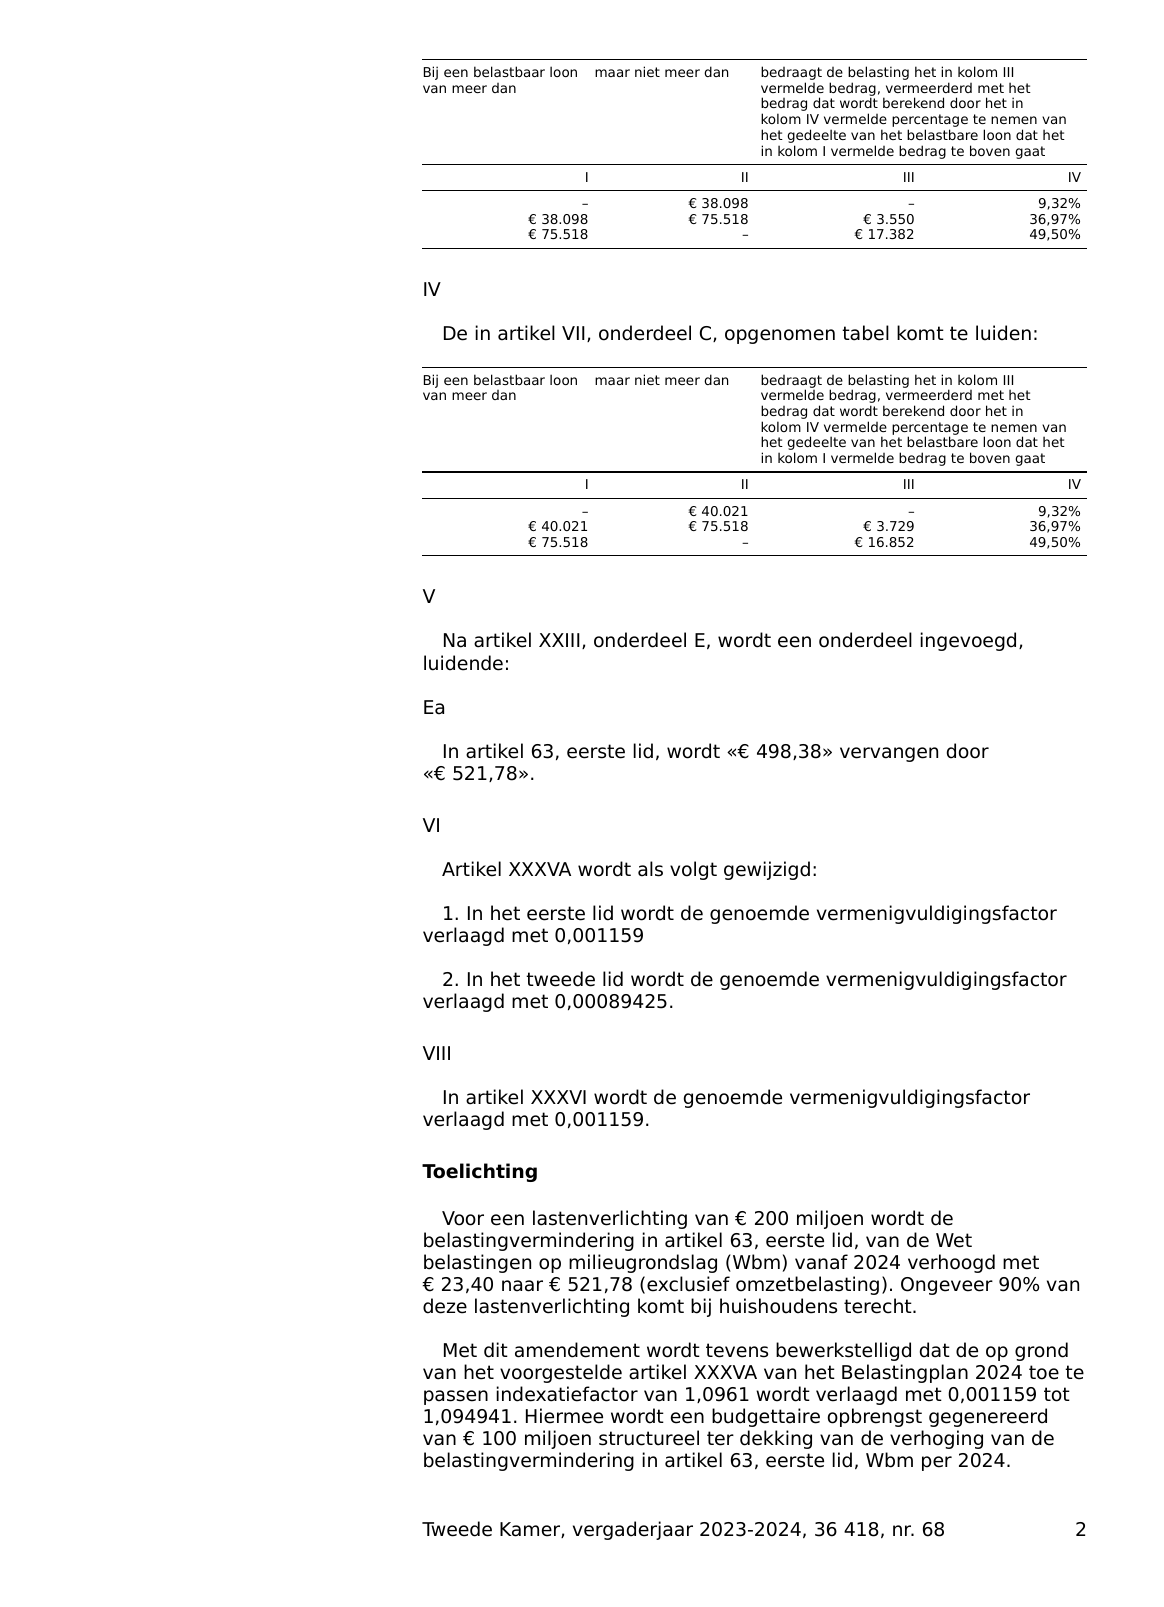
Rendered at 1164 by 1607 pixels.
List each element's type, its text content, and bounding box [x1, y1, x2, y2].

table_cell € 75.518 [422, 227, 588, 248]
text Artikel XXXVA wordt als volgt gewijzigd: [422, 859, 1087, 881]
table_cell I [422, 473, 588, 498]
text Ea [422, 697, 1087, 718]
text In artikel 63, eerste lid, wordt «€ 498,38» vervangen door «€ 521,78». [422, 741, 1087, 785]
table_cell 49,50% [921, 227, 1087, 248]
text De in artikel VII, onderdeel C, opgenomen tabel komt te luiden: [422, 323, 1087, 345]
table_cell € 3.729 [754, 519, 921, 535]
table_cell € 75.518 [588, 211, 754, 227]
text 2. In het tweede lid wordt de genoemde vermenigvuldigingsfactor verlaagd met 0,00089425. [422, 969, 1087, 1013]
table_header Bij een belastbaar loon van meer dan [422, 60, 588, 164]
table_cell € 75.518 [588, 519, 754, 535]
table_cell – [588, 227, 754, 248]
table_cell € 38.098 [588, 191, 754, 211]
subtitle V [422, 586, 1087, 608]
subtitle IV [422, 279, 1087, 301]
table_cell 36,97% [921, 211, 1087, 227]
table_cell – [754, 499, 921, 519]
table_header maar niet meer dan [588, 368, 754, 471]
table_cell € 75.518 [422, 535, 588, 555]
text Voor een lastenverlichting van € 200 miljoen wordt de belastingvermindering in artikel 63, eerste lid, van de Wet belastingen op milieugrondslag (Wbm) vanaf 2024 verhoogd met € 23,40 naar € 521,78 (exclusief omzetbelasting). Ongeveer 90% van deze lastenverlichting komt bij huishoudens terecht. [422, 1208, 1087, 1318]
table_cell I [422, 165, 588, 190]
text Na artikel XXIII, onderdeel E, wordt een onderdeel ingevoegd, luidende: [422, 630, 1087, 674]
table_cell III [754, 165, 921, 190]
table_header bedraagt de belasting het in kolom III vermelde bedrag, vermeerderd met het bedrag dat wordt berekend door het in kolom IV vermelde percentage te nemen van het gedeelte van het belastbare loon dat het in kolom I vermelde bedrag te boven gaat [754, 368, 1087, 471]
table_cell III [754, 473, 921, 498]
table_cell – [754, 191, 921, 211]
table_cell 36,97% [921, 519, 1087, 535]
table_cell IV [921, 165, 1087, 190]
table_cell € 40.021 [422, 519, 588, 535]
subtitle VIII [422, 1043, 1087, 1065]
subtitle VI [422, 815, 1087, 837]
table_cell IV [921, 473, 1087, 498]
table_cell 49,50% [921, 535, 1087, 555]
table_cell € 38.098 [422, 211, 588, 227]
table_cell II [588, 165, 754, 190]
table_header Bij een belastbaar loon van meer dan [422, 368, 588, 471]
table_cell – [588, 535, 754, 555]
table_cell 9,32% [921, 191, 1087, 211]
table_cell II [588, 473, 754, 498]
table_cell € 17.382 [754, 227, 921, 248]
text In artikel XXXVI wordt de genoemde vermenigvuldigingsfactor verlaagd met 0,001159. [422, 1087, 1087, 1131]
table_cell € 3.550 [754, 211, 921, 227]
subtitle Toelichting [422, 1161, 1087, 1183]
text Met dit amendement wordt tevens bewerkstelligd dat de op grond van het voorgestelde artikel XXXVA van het Belastingplan 2024 toe te passen indexatiefactor van 1,0961 wordt verlaagd met 0,001159 tot 1,094941. Hiermee wordt een budgettaire opbrengst gegenereerd van € 100 miljoen structureel ter dekking van de verhoging van de belastingvermindering in artikel 63, eerste lid, Wbm per 2024. [422, 1340, 1087, 1472]
table_header bedraagt de belasting het in kolom III vermelde bedrag, vermeerderd met het bedrag dat wordt berekend door het in kolom IV vermelde percentage te nemen van het gedeelte van het belastbare loon dat het in kolom I vermelde bedrag te boven gaat [754, 60, 1087, 164]
table_cell 9,32% [921, 499, 1087, 519]
table_cell – [422, 499, 588, 519]
table_cell € 40.021 [588, 499, 754, 519]
text 1. In het eerste lid wordt de genoemde vermenigvuldigingsfactor verlaagd met 0,001159 [422, 903, 1087, 947]
table_cell – [422, 191, 588, 211]
table_cell € 16.852 [754, 535, 921, 555]
table_header maar niet meer dan [588, 60, 754, 164]
